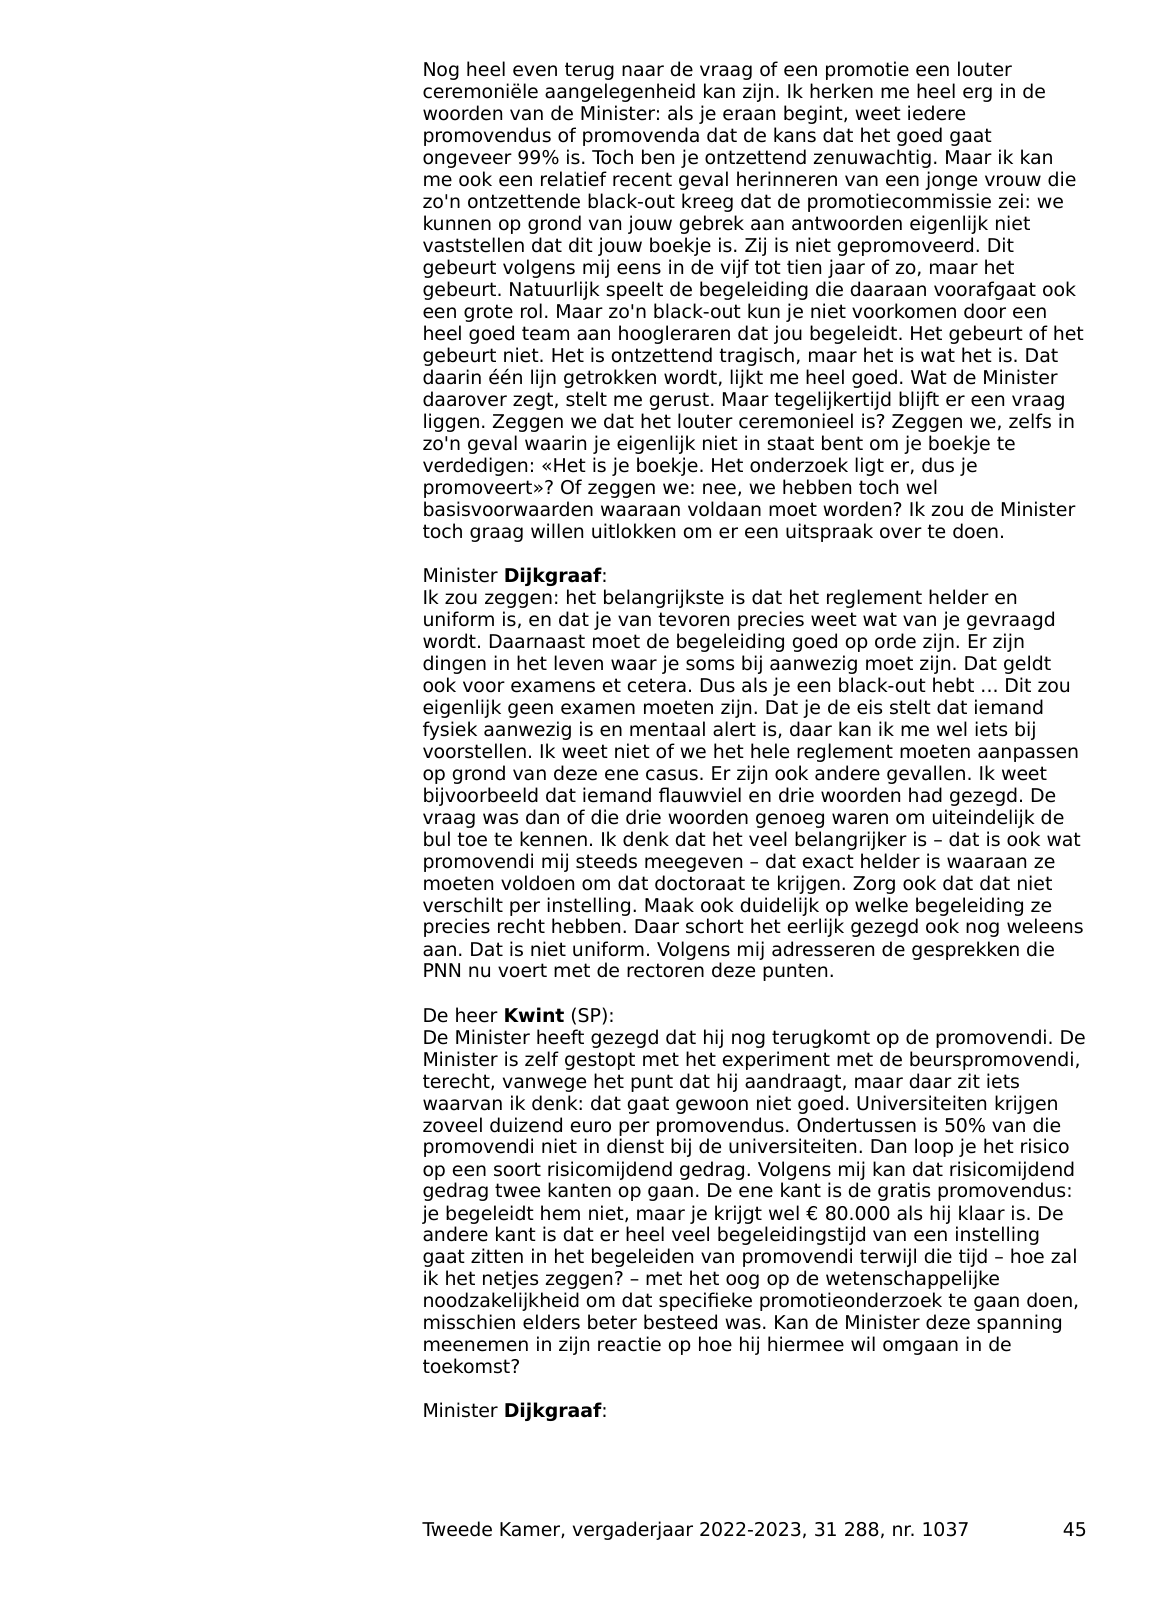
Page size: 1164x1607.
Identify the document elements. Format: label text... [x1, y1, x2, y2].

text Ik zou zeggen: het belangrijkste is dat het reglement helder en uniform is, en dat je van tevoren precies weet wat van je gevraagd wordt. Daarnaast moet de begeleiding goed op orde zijn. Er zijn dingen in het leven waar je soms bij aanwezig moet zijn. Dat geldt ook voor examens et cetera. Dus als je een black-out hebt ... Dit zou eigenlijk geen examen moeten zijn. Dat je de eis stelt dat iemand fysiek aanwezig is en mentaal alert is, daar kan ik me wel iets bij voorstellen. Ik weet niet of we het hele reglement moeten aanpassen op grond van deze ene casus. Er zijn ook andere gevallen. Ik weet bijvoorbeeld dat iemand flauwviel en drie woorden had gezegd. De vraag was dan of die drie woorden genoeg waren om uiteindelijk de bul toe te kennen. Ik denk dat het veel belangrijker is – dat is ook wat promovendi mij steeds meegeven – dat exact helder is waaraan ze moeten voldoen om dat doctoraat te krijgen. Zorg ook dat dat niet verschilt per instelling. Maak ook duidelijk op welke begeleiding ze precies recht hebben. Daar schort het eerlijk gezegd ook nog weleens aan. Dat is niet uniform. Volgens mij adresseren de gesprekken die PNN nu voert met de rectoren deze punten. [422, 587, 1087, 982]
text De Minister heeft gezegd dat hij nog terugkomt op de promovendi. De Minister is zelf gestopt met het experiment met de beurspromovendi, terecht, vanwege het punt dat hij aandraagt, maar daar zit iets waarvan ik denk: dat gaat gewoon niet goed. Universiteiten krijgen zoveel duizend euro per promovendus. Ondertussen is 50% van die promovendi niet in dienst bij de universiteiten. Dan loop je het risico op een soort risicomijdend gedrag. Volgens mij kan dat risicomijdend gedrag twee kanten op gaan. De ene kant is de gratis promovendus: je begeleidt hem niet, maar je krijgt wel € 80.000 als hij klaar is. De andere kant is dat er heel veel begeleidingstijd van een instelling gaat zitten in het begeleiden van promovendi terwijl die tijd – hoe zal ik het netjes zeggen? – met het oog op de wetenschappelijke noodzakelijkheid om dat specifieke promotieonderzoek te gaan doen, misschien elders beter besteed was. Kan de Minister deze spanning meenemen in zijn reactie op hoe hij hiermee wil omgaan in de toekomst? [422, 1027, 1087, 1378]
text Minister Dijkgraaf: [422, 565, 1087, 587]
text De heer Kwint (SP): [422, 1004, 1087, 1027]
text Minister Dijkgraaf: [422, 1400, 1087, 1422]
text Nog heel even terug naar de vraag of een promotie een louter ceremoniële aangelegenheid kan zijn. Ik herken me heel erg in de woorden van de Minister: als je eraan begint, weet iedere promovendus of promovenda dat de kans dat het goed gaat ongeveer 99% is. Toch ben je ontzettend zenuwachtig. Maar ik kan me ook een relatief recent geval herinneren van een jonge vrouw die zo'n ontzettende black-out kreeg dat de promotiecommissie zei: we kunnen op grond van jouw gebrek aan antwoorden eigenlijk niet vaststellen dat dit jouw boekje is. Zij is niet gepromoveerd. Dit gebeurt volgens mij eens in de vijf tot tien jaar of zo, maar het gebeurt. Natuurlijk speelt de begeleiding die daaraan voorafgaat ook een grote rol. Maar zo'n black-out kun je niet voorkomen door een heel goed team aan hoogleraren dat jou begeleidt. Het gebeurt of het gebeurt niet. Het is ontzettend tragisch, maar het is wat het is. Dat daarin één lijn getrokken wordt, lijkt me heel goed. Wat de Minister daarover zegt, stelt me gerust. Maar tegelijkertijd blijft er een vraag liggen. Zeggen we dat het louter ceremonieel is? Zeggen we, zelfs in zo'n geval waarin je eigenlijk niet in staat bent om je boekje te verdedigen: «Het is je boekje. Het onderzoek ligt er, dus je promoveert»? Of zeggen we: nee, we hebben toch wel basisvoorwaarden waaraan voldaan moet worden? Ik zou de Minister toch graag willen uitlokken om er een uitspraak over te doen. [422, 59, 1087, 543]
